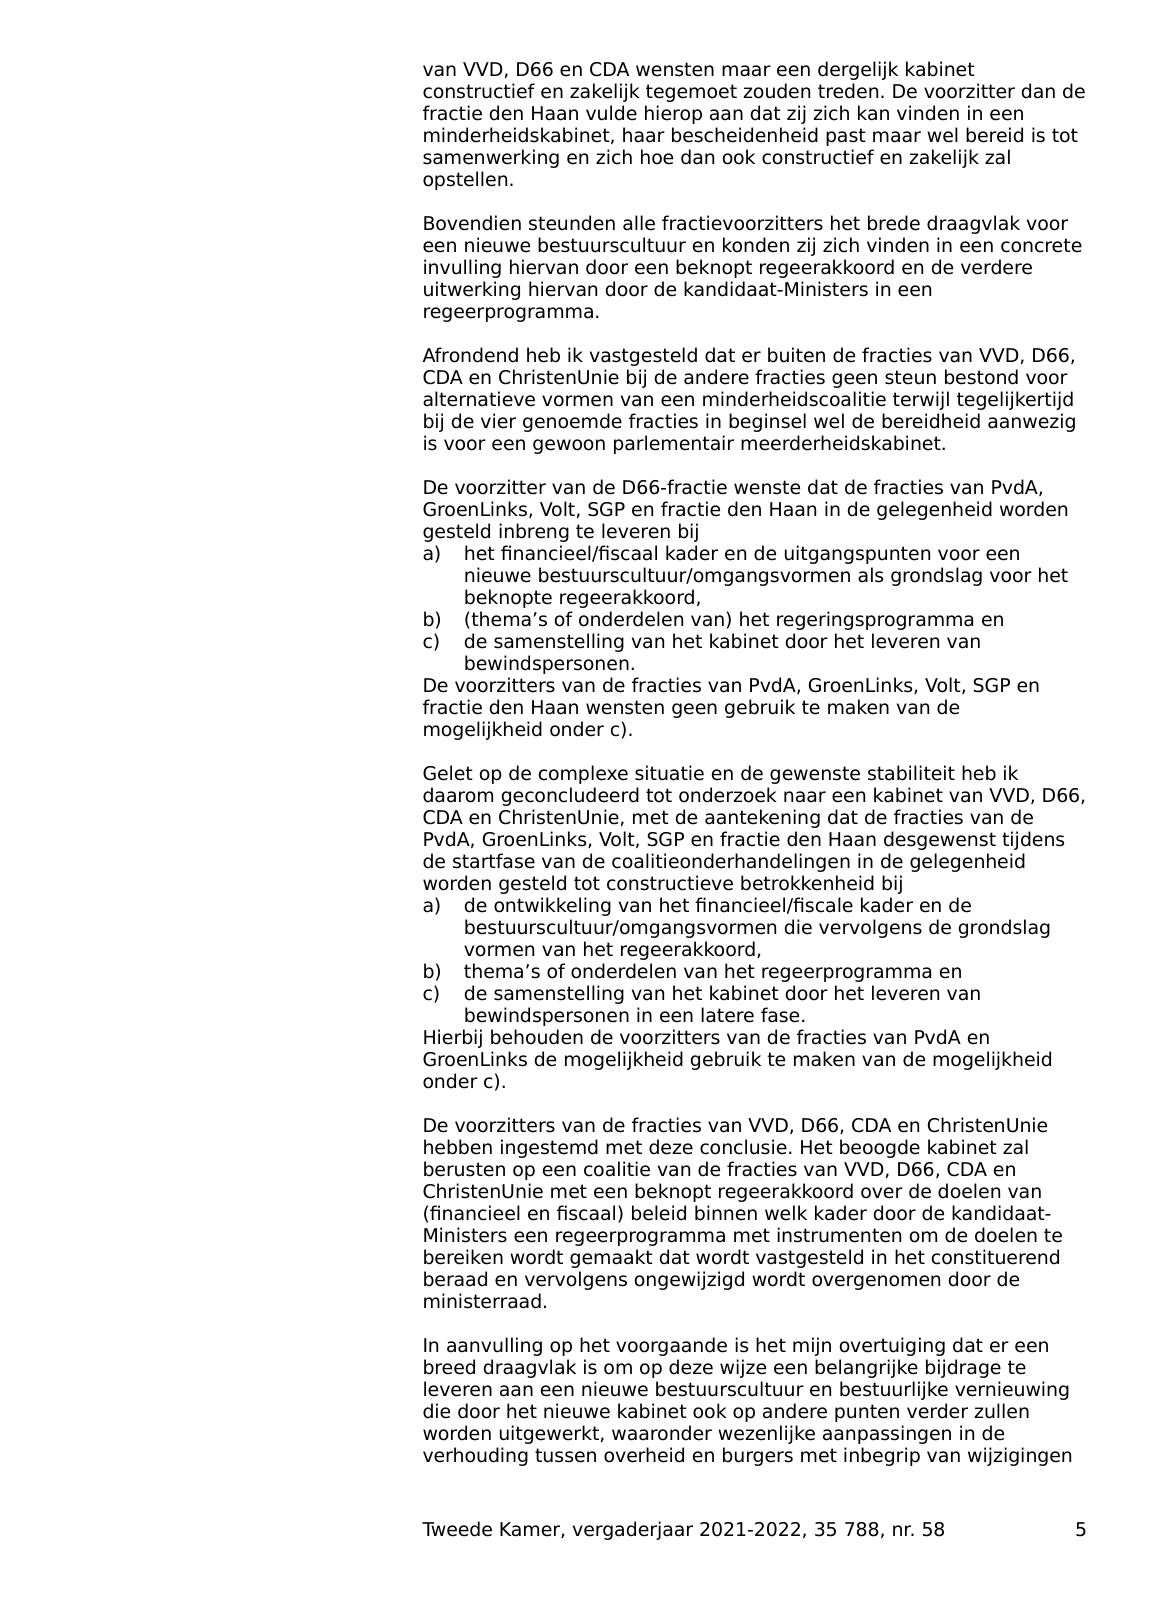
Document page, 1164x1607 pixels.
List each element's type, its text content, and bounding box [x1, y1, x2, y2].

text b) (thema’s of onderdelen van) het regeringsprogramma en [422, 609, 1087, 631]
text De voorzitter van de D66-fractie wenste dat de fracties van PvdA, GroenLinks, Volt, SGP en fractie den Haan in de gelegenheid worden gesteld inbreng te leveren bij [422, 477, 1087, 543]
text Gelet op de complexe situatie en de gewenste stabiliteit heb ik daarom geconcludeerd tot onderzoek naar een kabinet van VVD, D66, CDA en ChristenUnie, met de aantekening dat de fracties van de PvdA, GroenLinks, Volt, SGP en fractie den Haan desgewenst tijdens de startfase van de coalitieonderhandelingen in de gelegenheid worden gesteld tot constructieve betrokkenheid bij [422, 763, 1087, 895]
text van VVD, D66 en CDA wensten maar een dergelijk kabinet constructief en zakelijk tegemoet zouden treden. De voorzitter dan de fractie den Haan vulde hierop aan dat zij zich kan vinden in een minderheidskabinet, haar bescheidenheid past maar wel bereid is tot samenwerking en zich hoe dan ook constructief en zakelijk zal opstellen. [422, 59, 1087, 191]
text De voorzitters van de fracties van PvdA, GroenLinks, Volt, SGP en fractie den Haan wensten geen gebruik te maken van de mogelijkheid onder c). [422, 675, 1087, 741]
text c) de samenstelling van het kabinet door het leveren van bewindspersonen in een latere fase. [422, 983, 1087, 1027]
text Hierbij behouden de voorzitters van de fracties van PvdA en GroenLinks de mogelijkheid gebruik te maken van de mogelijkheid onder c). [422, 1027, 1087, 1093]
text Afrondend heb ik vastgesteld dat er buiten de fracties van VVD, D66, CDA en ChristenUnie bij de andere fracties geen steun bestond voor alternatieve vormen van een minderheidscoalitie terwijl tegelijkertijd bij de vier genoemde fracties in beginsel wel de bereidheid aanwezig is voor een gewoon parlementair meerderheidskabinet. [422, 345, 1087, 455]
text Bovendien steunden alle fractievoorzitters het brede draagvlak voor een nieuwe bestuurscultuur en konden zij zich vinden in een concrete invulling hiervan door een beknopt regeerakkoord en de verdere uitwerking hiervan door de kandidaat-Ministers in een regeerprogramma. [422, 213, 1087, 323]
text c) de samenstelling van het kabinet door het leveren van bewindspersonen. [422, 631, 1087, 675]
text a) de ontwikkeling van het financieel/fiscale kader en de bestuurscultuur/omgangsvormen die vervolgens de grondslag vormen van het regeerakkoord, [422, 895, 1087, 961]
text In aanvulling op het voorgaande is het mijn overtuiging dat er een breed draagvlak is om op deze wijze een belangrijke bijdrage te leveren aan een nieuwe bestuurscultuur en bestuurlijke vernieuwing die door het nieuwe kabinet ook op andere punten verder zullen worden uitgewerkt, waaronder wezenlijke aanpassingen in de verhouding tussen overheid en burgers met inbegrip van wijzigingen [422, 1335, 1087, 1467]
text a) het financieel/fiscaal kader en de uitgangspunten voor een nieuwe bestuurscultuur/omgangsvormen als grondslag voor het beknopte regeerakkoord, [422, 543, 1087, 609]
text b) thema’s of onderdelen van het regeerprogramma en [422, 961, 1087, 983]
text De voorzitters van de fracties van VVD, D66, CDA en ChristenUnie hebben ingestemd met deze conclusie. Het beoogde kabinet zal berusten op een coalitie van de fracties van VVD, D66, CDA en ChristenUnie met een beknopt regeerakkoord over de doelen van (financieel en fiscaal) beleid binnen welk kader door de kandidaat-Ministers een regeerprogramma met instrumenten om de doelen te bereiken wordt gemaakt dat wordt vastgesteld in het constituerend beraad en vervolgens ongewijzigd wordt overgenomen door de ministerraad. [422, 1115, 1087, 1313]
